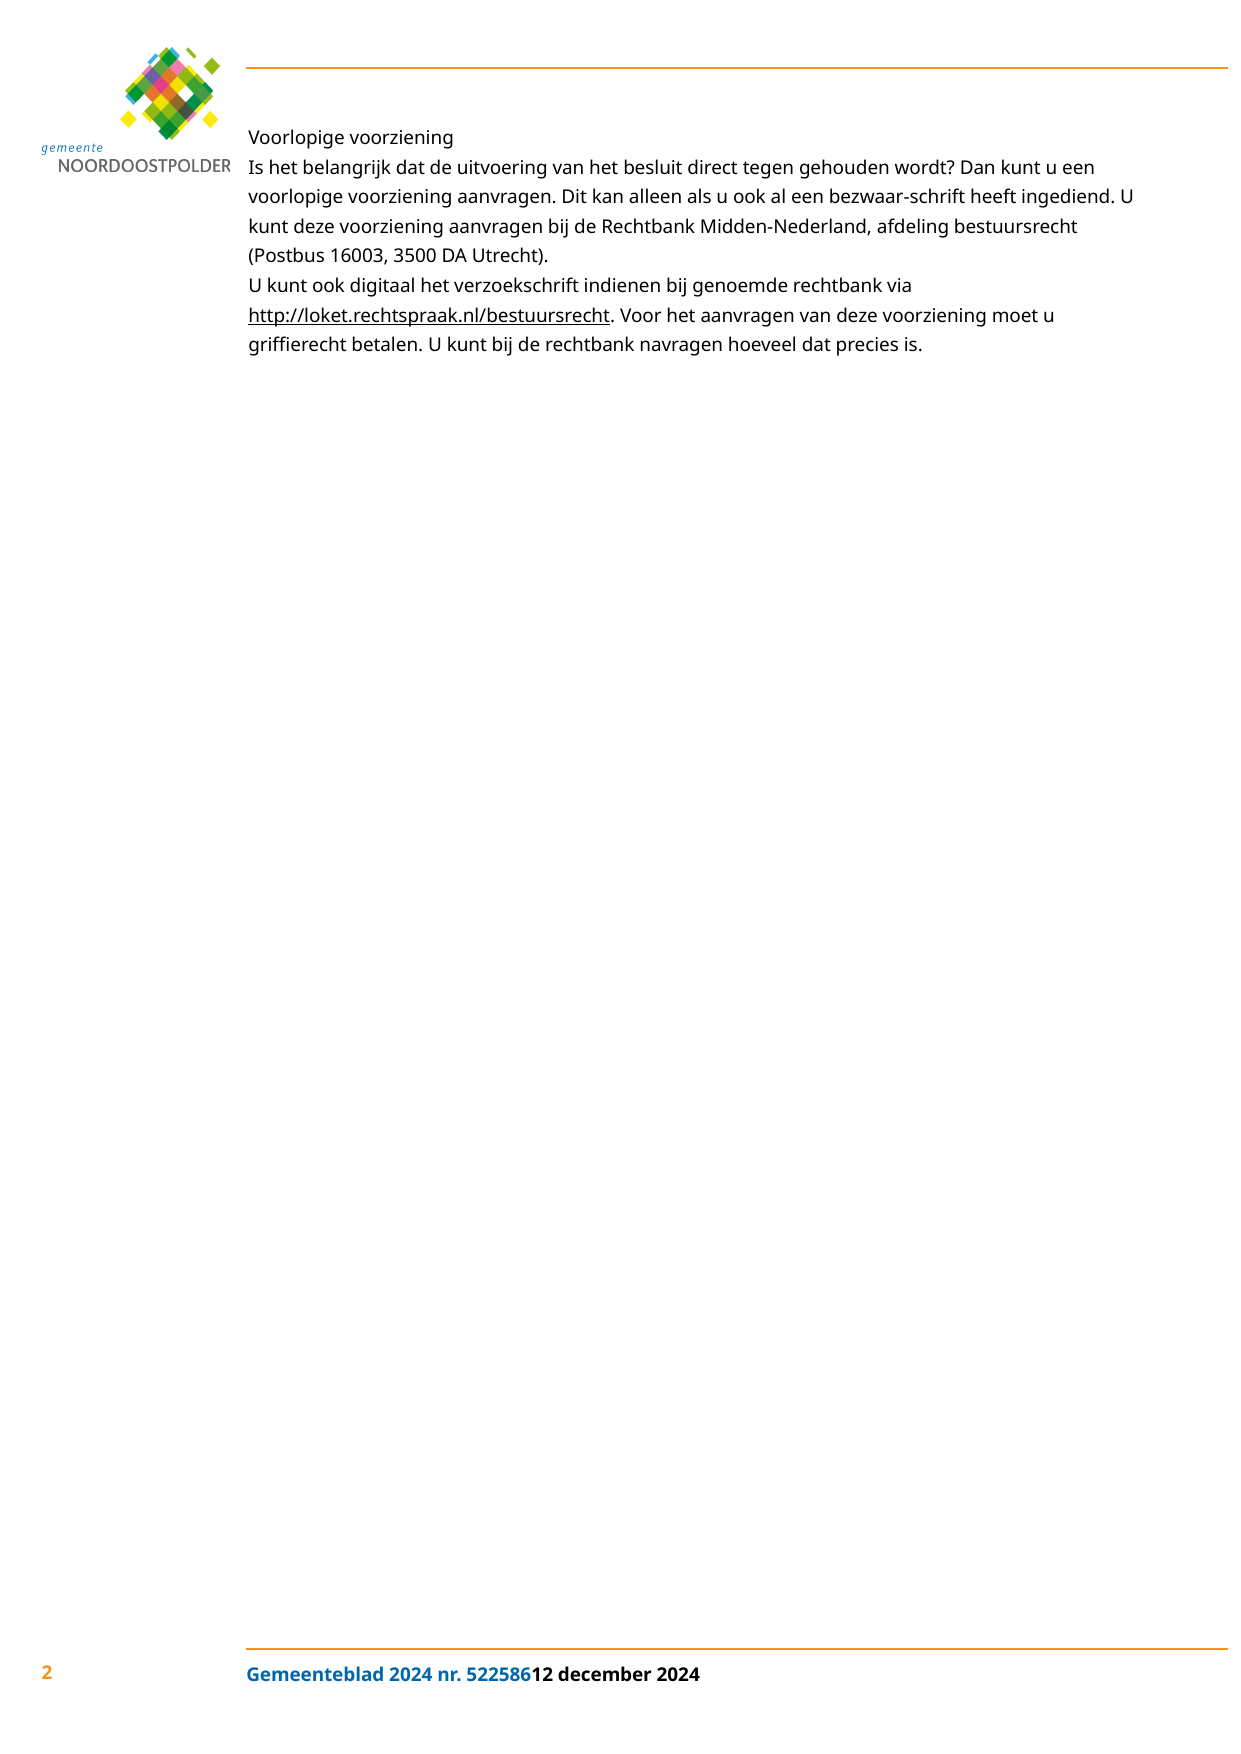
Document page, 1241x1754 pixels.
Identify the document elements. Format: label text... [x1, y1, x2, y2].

picture [41, 47, 231, 172]
text Is het belangrijk dat de uitvoering van het besluit direct tegen gehouden wordt? Dan kunt u een voorlopige voorziening aanvragen. Dit kan alleen als u ook al een bezwaar-schrift heeft ingediend. U kunt deze voorziening aanvragen bij de Rechtbank Midden-Nederland, afdeling bestuursrecht (Postbus 16003, 3500 DA Utrecht). [248, 154, 1152, 268]
text Voorlopige voorziening [248, 124, 1152, 150]
text U kunt ook digitaal het verzoekschrift indienen bij genoemde rechtbank via http://loket.rechtspraak.nl/bestuursrecht. Voor het aanvragen van deze voorziening moet u griffierecht betalen. U kunt bij de rechtbank navragen hoeveel dat precies is. [248, 272, 1152, 357]
